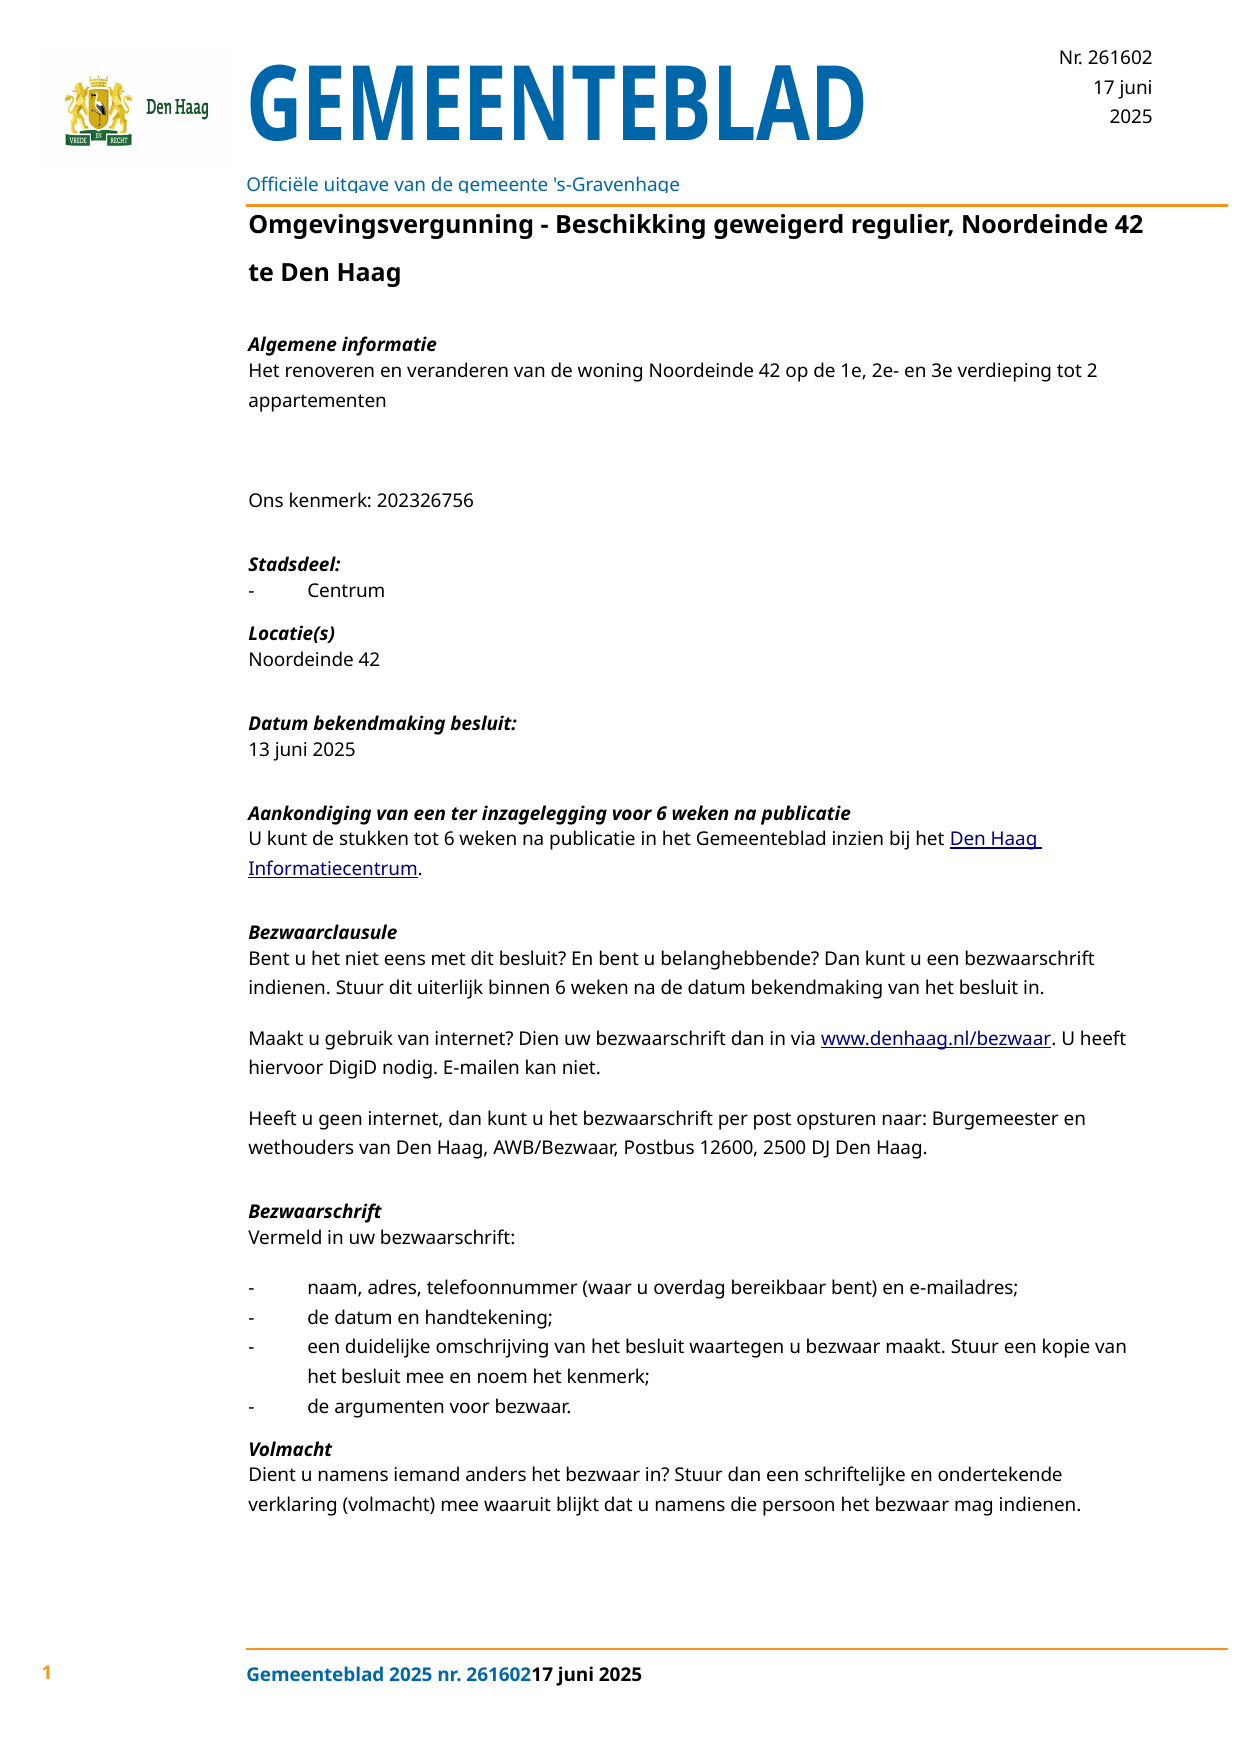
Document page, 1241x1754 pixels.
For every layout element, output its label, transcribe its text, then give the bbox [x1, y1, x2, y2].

text Bent u het niet eens met dit besluit? En bent u belanghebbende? Dan kunt u een bezwaarschrift indienen. Stuur dit uiterlijk binnen 6 weken na de datum bekendmaking van het besluit in. [248, 945, 1152, 1000]
picture [41, 47, 231, 172]
list de argumenten voor bezwaar. [248, 1393, 1152, 1418]
text Volmacht [248, 1436, 1152, 1462]
text 13 juni 2025 [248, 736, 1152, 762]
text Bezwaarclausule [248, 919, 1152, 945]
text Het renoveren en veranderen van de woning Noordeinde 42 op de 1e, 2e- en 3e verdieping tot 2 appartementen [248, 357, 1152, 412]
text Stadsdeel: [248, 552, 1152, 577]
text Noordeinde 42 [248, 646, 1152, 672]
text Ons kenmerk: 202326756 [248, 488, 1152, 513]
text Datum bekendmaking besluit: [248, 710, 1152, 736]
text Aankondiging van een ter inzagelegging voor 6 weken na publicatie [248, 800, 1152, 826]
text Dient u namens iemand anders het bezwaar in? Stuur dan een schriftelijke en ondertekende verklaring (volmacht) mee waaruit blijkt dat u namens die persoon het bezwaar mag indienen. [248, 1462, 1152, 1517]
text Omgevingsvergunning - Beschikking geweigerd regulier, Noordeinde 42 te Den Haag [248, 207, 1152, 288]
list Centrum [248, 577, 1152, 603]
text Locatie(s) [248, 620, 1152, 646]
text Vermeld in uw bezwaarschrift: [248, 1224, 1152, 1250]
list de datum en handtekening; [248, 1304, 1152, 1330]
text Bezwaarschrift [248, 1198, 1152, 1224]
text U kunt de stukken tot 6 weken na publicatie in het Gemeenteblad inzien bij het Den Haag Informatiecentrum. [248, 826, 1152, 881]
text Maakt u gebruik van internet? Dien uw bezwaarschrift dan in via www.denhaag.nl/bezwaar. U heeft hiervoor DigiD nodig. E-mailen kan niet. [248, 1025, 1152, 1080]
text Algemene informatie [248, 331, 1152, 357]
list naam, adres, telefoonnummer (waar u overdag bereikbaar bent) en e-mailadres; [248, 1274, 1152, 1300]
text Heeft u geen internet, dan kunt u het bezwaarschrift per post opsturen naar: Burgemeester en wethouders van Den Haag, AWB/Bezwaar, Postbus 12600, 2500 DJ Den Haag. [248, 1105, 1152, 1160]
list een duidelijke omschrijving van het besluit waartegen u bezwaar maakt. Stuur een kopie van het besluit mee en noem het kenmerk; [248, 1334, 1152, 1389]
